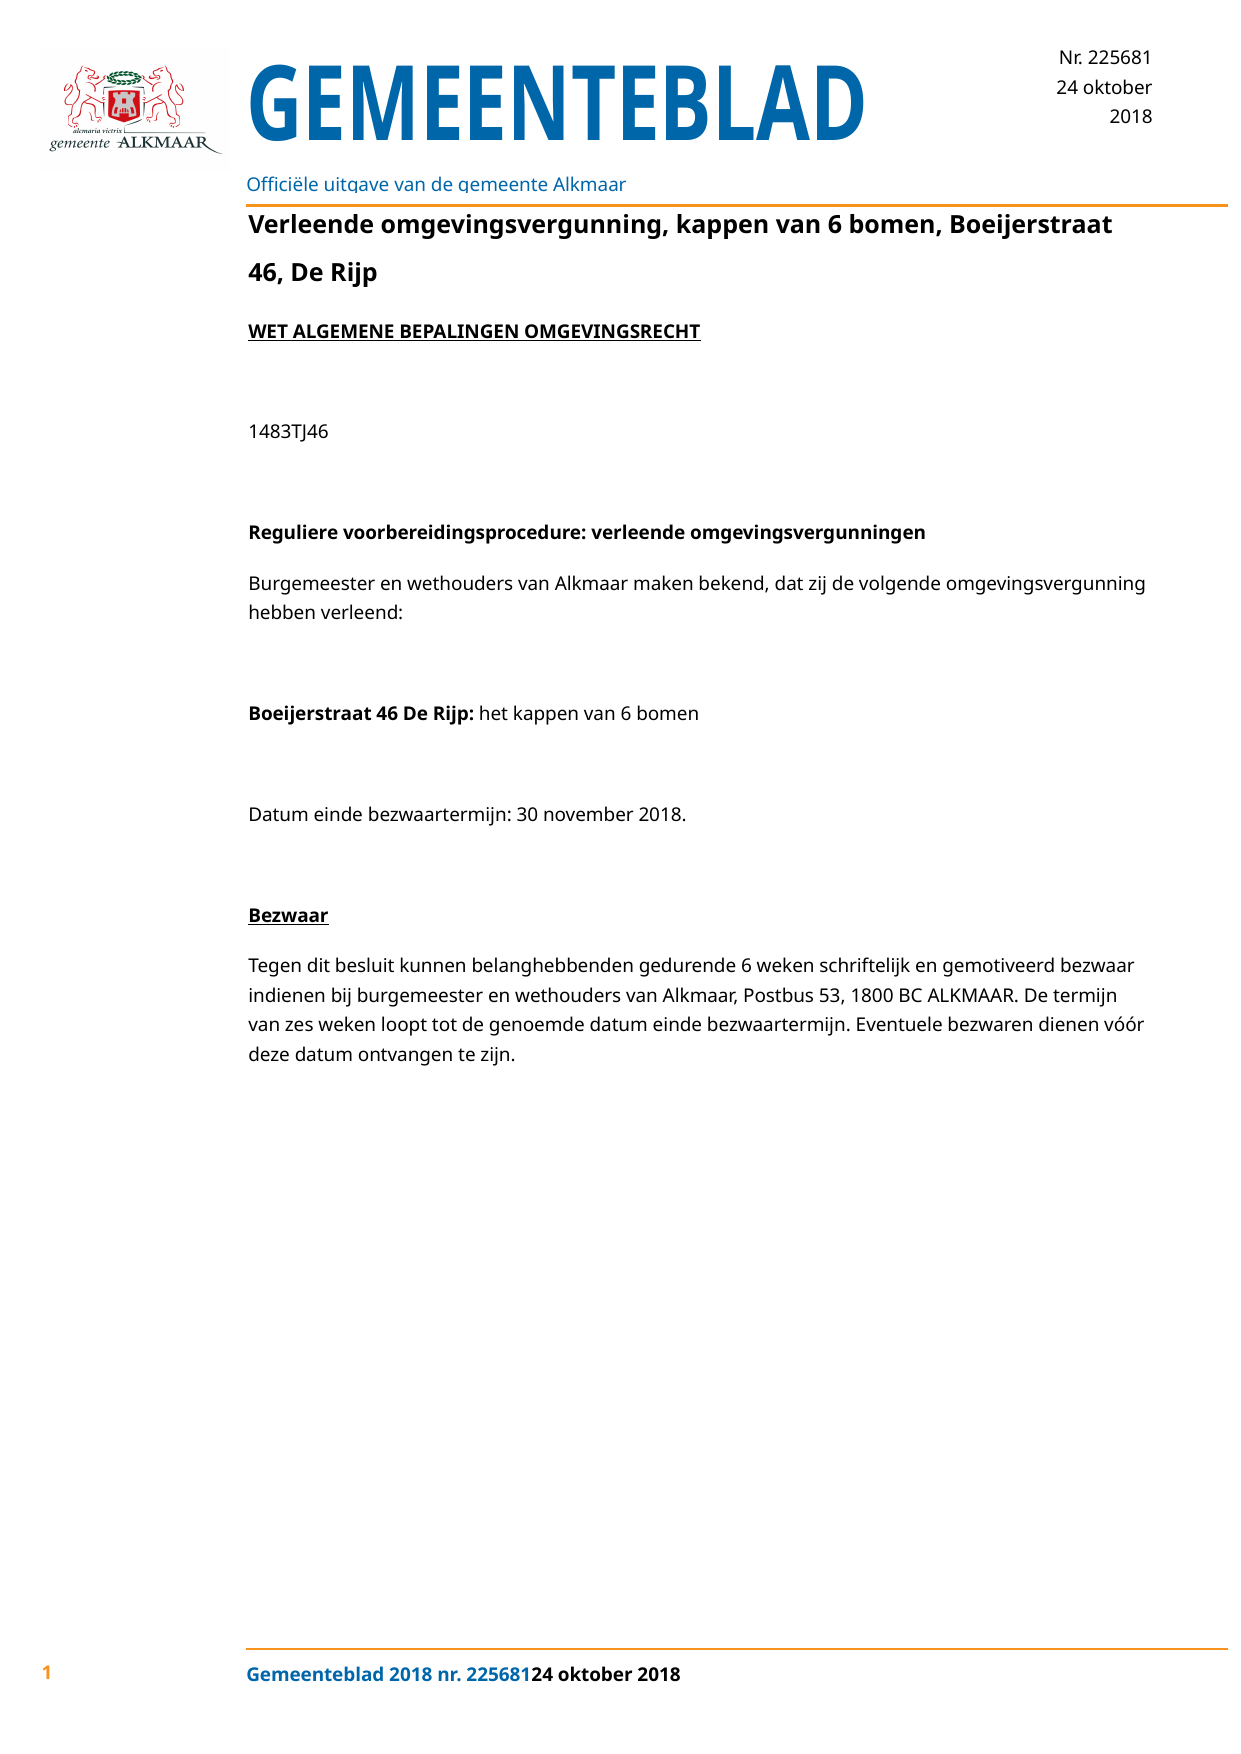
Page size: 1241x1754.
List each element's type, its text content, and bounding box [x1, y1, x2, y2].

text Bezwaar [248, 902, 1152, 928]
picture [41, 47, 231, 172]
text Tegen dit besluit kunnen belanghebbenden gedurende 6 weken schriftelijk en gemotiveerd bezwaar indienen bij burgemeester en wethouders van Alkmaar, Postbus 53, 1800 BC ALKMAAR. De termijn van zes weken loopt tot de genoemde datum einde bezwaartermijn. Eventuele bezwaren dienen vóór deze datum ontvangen te zijn. [248, 952, 1152, 1067]
text Boeijerstraat 46 De Rijp: het kappen van 6 bomen [248, 700, 1152, 726]
text Burgemeester en wethouders van Alkmaar maken bekend, dat zij de volgende omgevingsvergunning hebben verleend: [248, 570, 1152, 625]
text WET ALGEMENE BEPALINGEN OMGEVINGSRECHT [248, 318, 1152, 344]
text 1483TJ46 [248, 419, 1152, 444]
text Reguliere voorbereidingsprocedure: verleende omgevingsvergunningen [248, 519, 1152, 545]
text Datum einde bezwaartermijn: 30 november 2018. [248, 801, 1152, 827]
text Verleende omgevingsvergunning, kappen van 6 bomen, Boeijerstraat 46, De Rijp [248, 207, 1152, 288]
